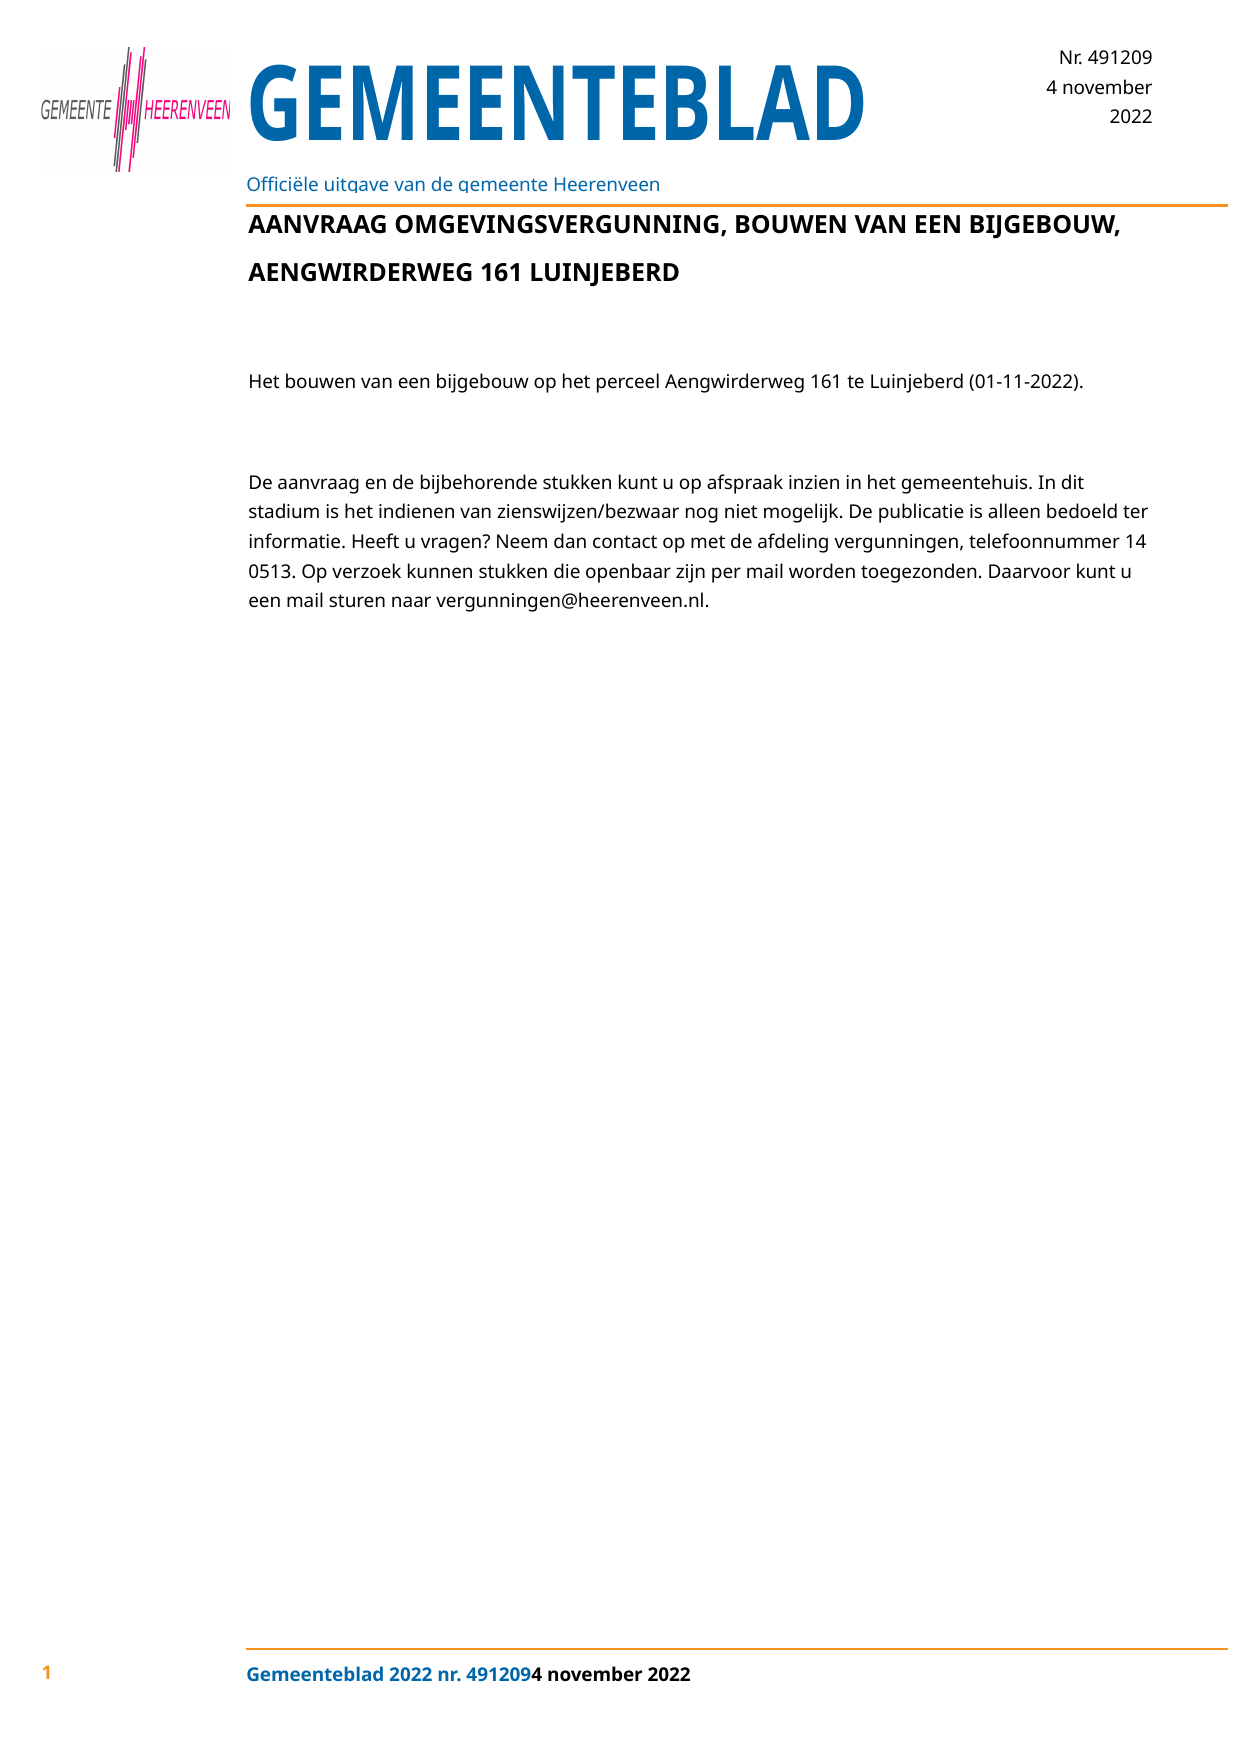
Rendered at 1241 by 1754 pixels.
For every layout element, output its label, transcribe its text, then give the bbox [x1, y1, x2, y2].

picture [41, 47, 231, 172]
text AANVRAAG OMGEVINGSVERGUNNING, BOUWEN VAN EEN BIJGEBOUW, AENGWIRDERWEG 161 LUINJEBERD [248, 207, 1152, 288]
text De aanvraag en de bijbehorende stukken kunt u op afspraak inzien in het gemeentehuis. In dit stadium is het indienen van zienswijzen/bezwaar nog niet mogelijk. De publicatie is alleen bedoeld ter informatie. Heeft u vragen? Neem dan contact op met de afdeling vergunningen, telefoonnummer 14 0513. Op verzoek kunnen stukken die openbaar zijn per mail worden toegezonden. Daarvoor kunt u een mail sturen naar vergunningen@heerenveen.nl. [248, 469, 1152, 613]
text Het bouwen van een bijgebouw op het perceel Aengwirderweg 161 te Luinjeberd (01-11-2022). [248, 368, 1152, 394]
